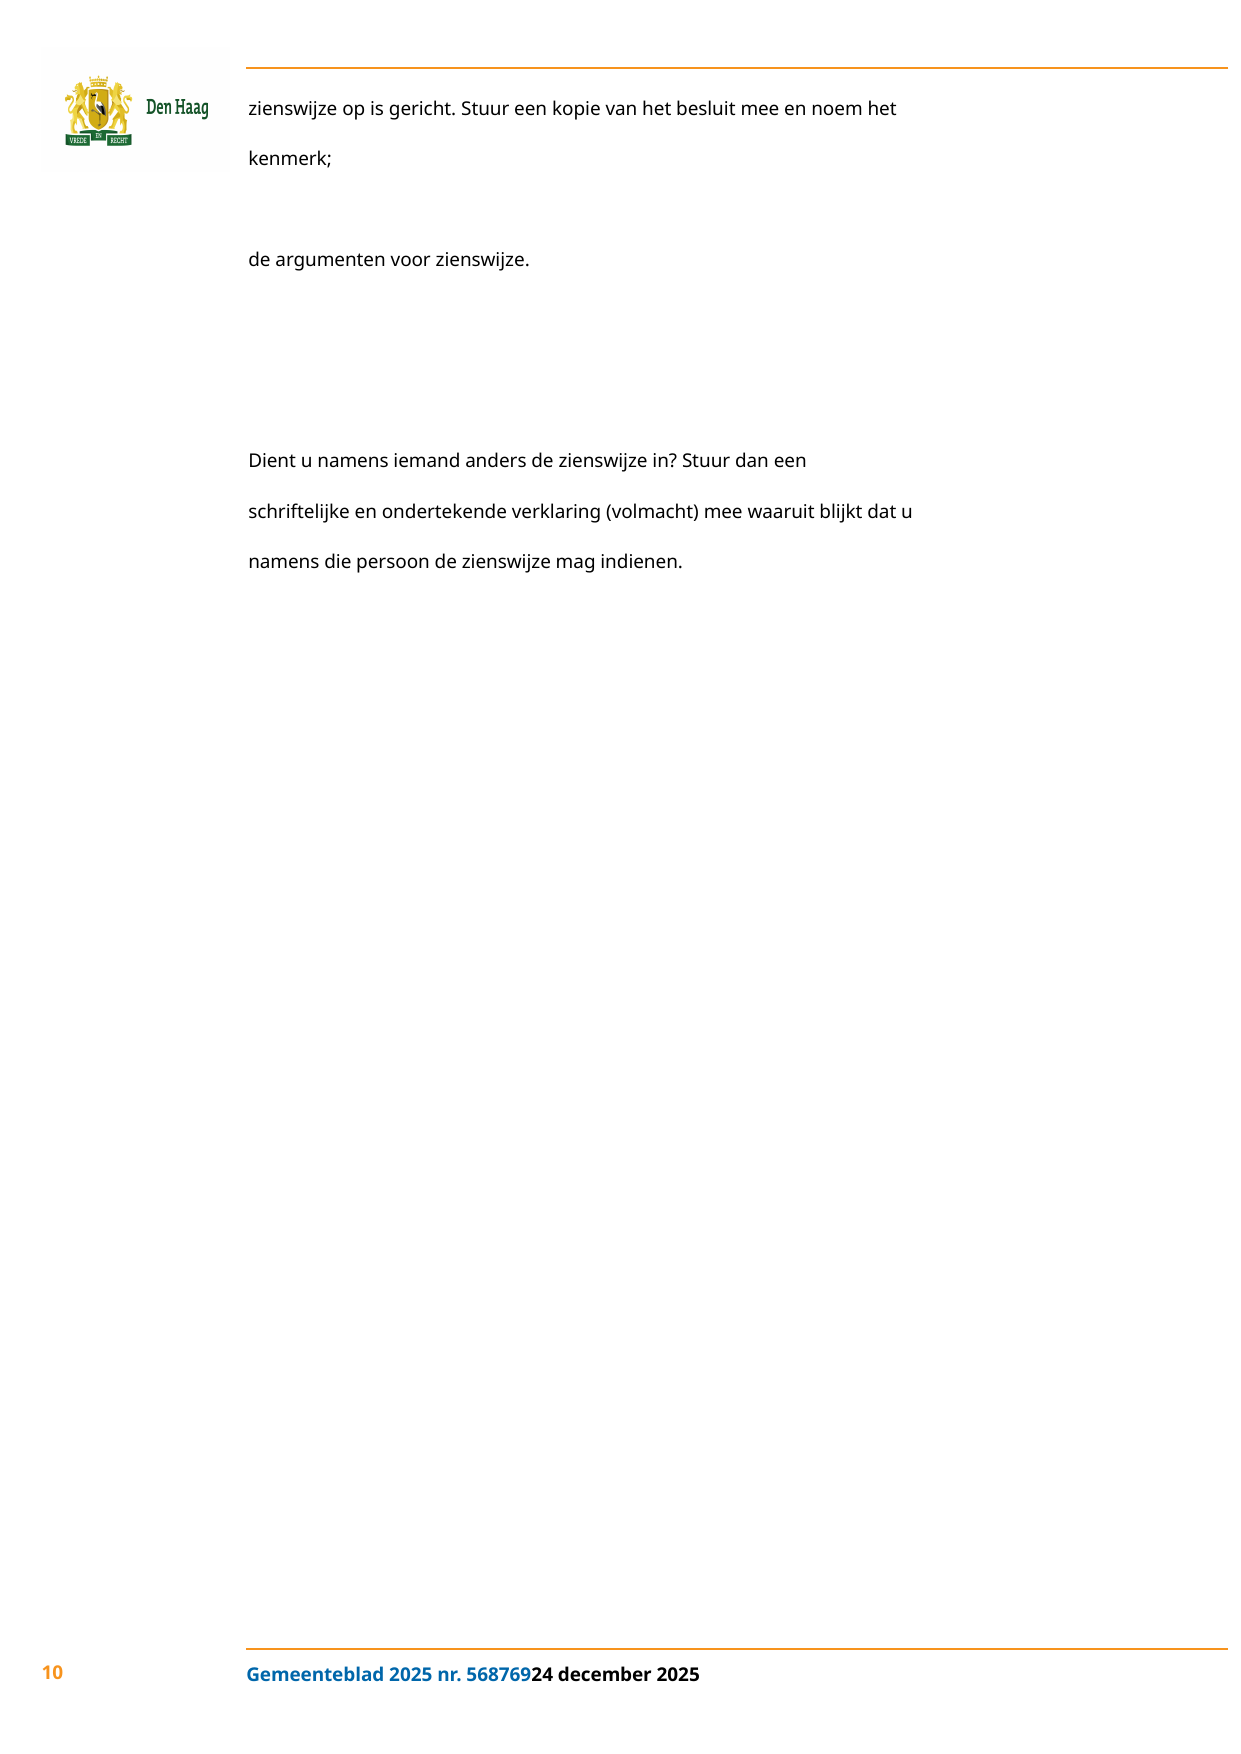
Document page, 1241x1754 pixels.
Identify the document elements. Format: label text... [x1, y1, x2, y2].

picture [41, 47, 231, 172]
text de argumenten voor zienswijze. [248, 246, 1152, 272]
text kenmerk; [248, 145, 1152, 171]
text namens die persoon de zienswijze mag indienen. [248, 548, 1152, 574]
text Dient u namens iemand anders de zienswijze in? Stuur dan een [248, 448, 1152, 473]
text schriftelijke en ondertekende verklaring (volmacht) mee waaruit blijkt dat u [248, 498, 1152, 524]
text zienswijze op is gericht. Stuur een kopie van het besluit mee en noem het [248, 95, 1152, 121]
